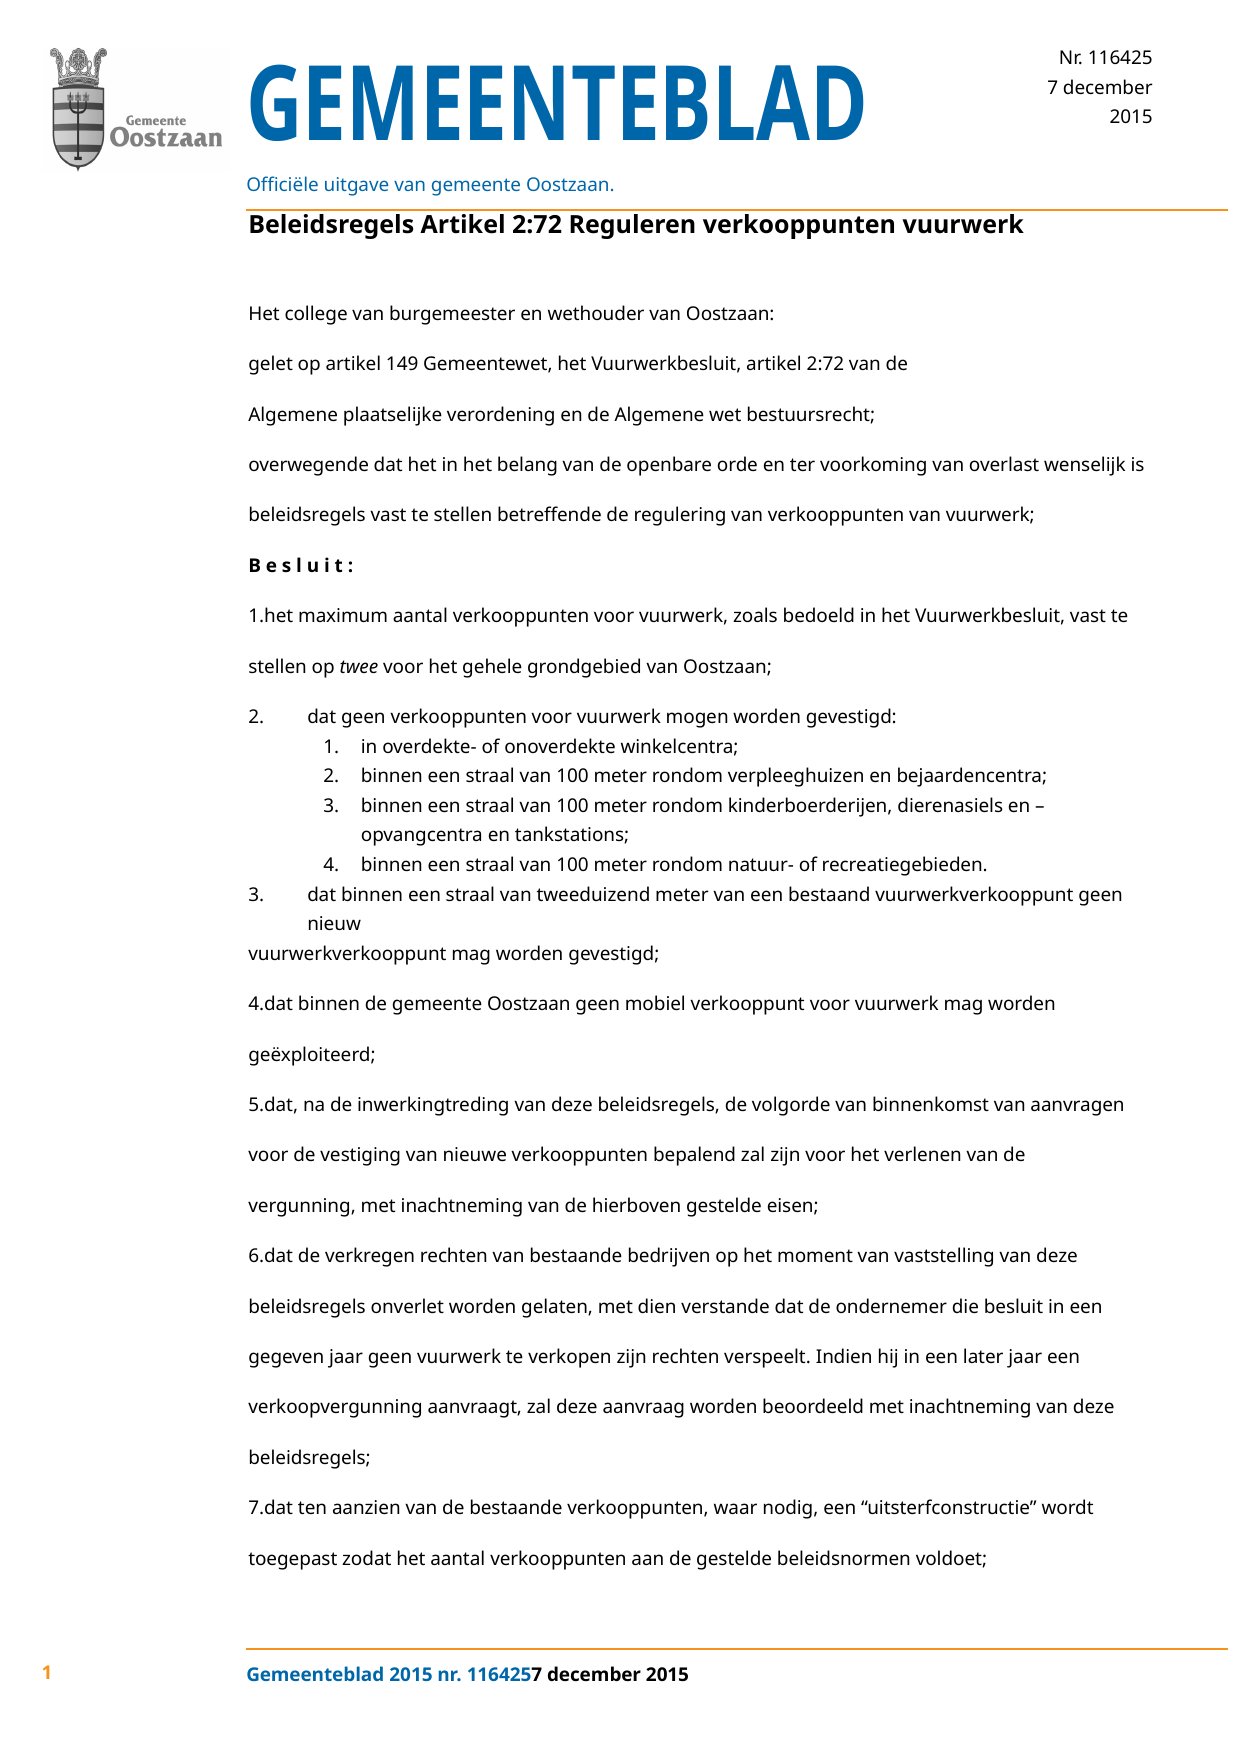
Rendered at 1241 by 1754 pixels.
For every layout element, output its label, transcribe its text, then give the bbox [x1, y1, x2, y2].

text Algemene plaatselijke verordening en de Algemene wet bestuursrecht; [248, 401, 1152, 426]
text 4.dat binnen de gemeente Oostzaan geen mobiel verkooppunt voor vuurwerk mag worden [248, 990, 1152, 1016]
text geëxploiteerd; [248, 1041, 1152, 1066]
text toegepast zodat het aantal verkooppunten aan de gestelde beleidsnormen voldoet; [248, 1545, 1152, 1571]
text voor de vestiging van nieuwe verkooppunten bepalend zal zijn voor het verlenen van de [248, 1142, 1152, 1167]
picture [41, 47, 231, 172]
list binnen een straal van 100 meter rondom verpleeghuizen en bejaardencentra; [323, 762, 1152, 788]
text 6.dat de verkregen rechten van bestaande bedrijven op het moment van vaststelling van deze [248, 1242, 1152, 1268]
text beleidsregels vast te stellen betreffende de regulering van verkooppunten van vuurwerk; [248, 502, 1152, 527]
list dat geen verkooppunten voor vuurwerk mogen worden gevestigd: [248, 703, 1152, 729]
list dat binnen een straal van tweeduizend meter van een bestaand vuurwerkverkooppunt geen nieuw [248, 881, 1152, 936]
text beleidsregels; [248, 1444, 1152, 1470]
list binnen een straal van 100 meter rondom natuur- of recreatiegebieden. [323, 851, 1152, 877]
text 5.dat, na de inwerkingtreding van deze beleidsregels, de volgorde van binnenkomst van aanvragen [248, 1091, 1152, 1117]
text vuurwerkverkooppunt mag worden gevestigd; [248, 940, 1152, 966]
text 1.het maximum aantal verkooppunten voor vuurwerk, zoals bedoeld in het Vuurwerkbesluit, vast te [248, 602, 1152, 628]
text 7.dat ten aanzien van de bestaande verkooppunten, waar nodig, een “uitsterfconstructie” wordt [248, 1494, 1152, 1520]
text vergunning, met inachtneming van de hierboven gestelde eisen; [248, 1192, 1152, 1218]
text beleidsregels onverlet worden gelaten, met dien verstande dat de ondernemer die besluit in een [248, 1293, 1152, 1318]
text Beleidsregels Artikel 2:72 Reguleren verkooppunten vuurwerk [248, 211, 1152, 241]
text gegeven jaar geen vuurwerk te verkopen zijn rechten verspeelt. Indien hij in een later jaar een [248, 1343, 1152, 1369]
text overwegende dat het in het belang van de openbare orde en ter voorkoming van overlast wenselijk is [248, 451, 1152, 477]
text Het college van burgemeester en wethouder van Oostzaan: [248, 300, 1152, 326]
text verkoopvergunning aanvraagt, zal deze aanvraag worden beoordeeld met inachtneming van deze [248, 1394, 1152, 1419]
text stellen op twee voor het gehele grondgebied van Oostzaan; [248, 653, 1152, 678]
list in overdekte- of onoverdekte winkelcentra; [323, 733, 1152, 758]
text gelet op artikel 149 Gemeentewet, het Vuurwerkbesluit, artikel 2:72 van de [248, 350, 1152, 376]
list binnen een straal van 100 meter rondom kinderboerderijen, dierenasiels en –opvangcentra en tankstations; [323, 792, 1152, 847]
text B e s l u i t : [248, 552, 1152, 578]
